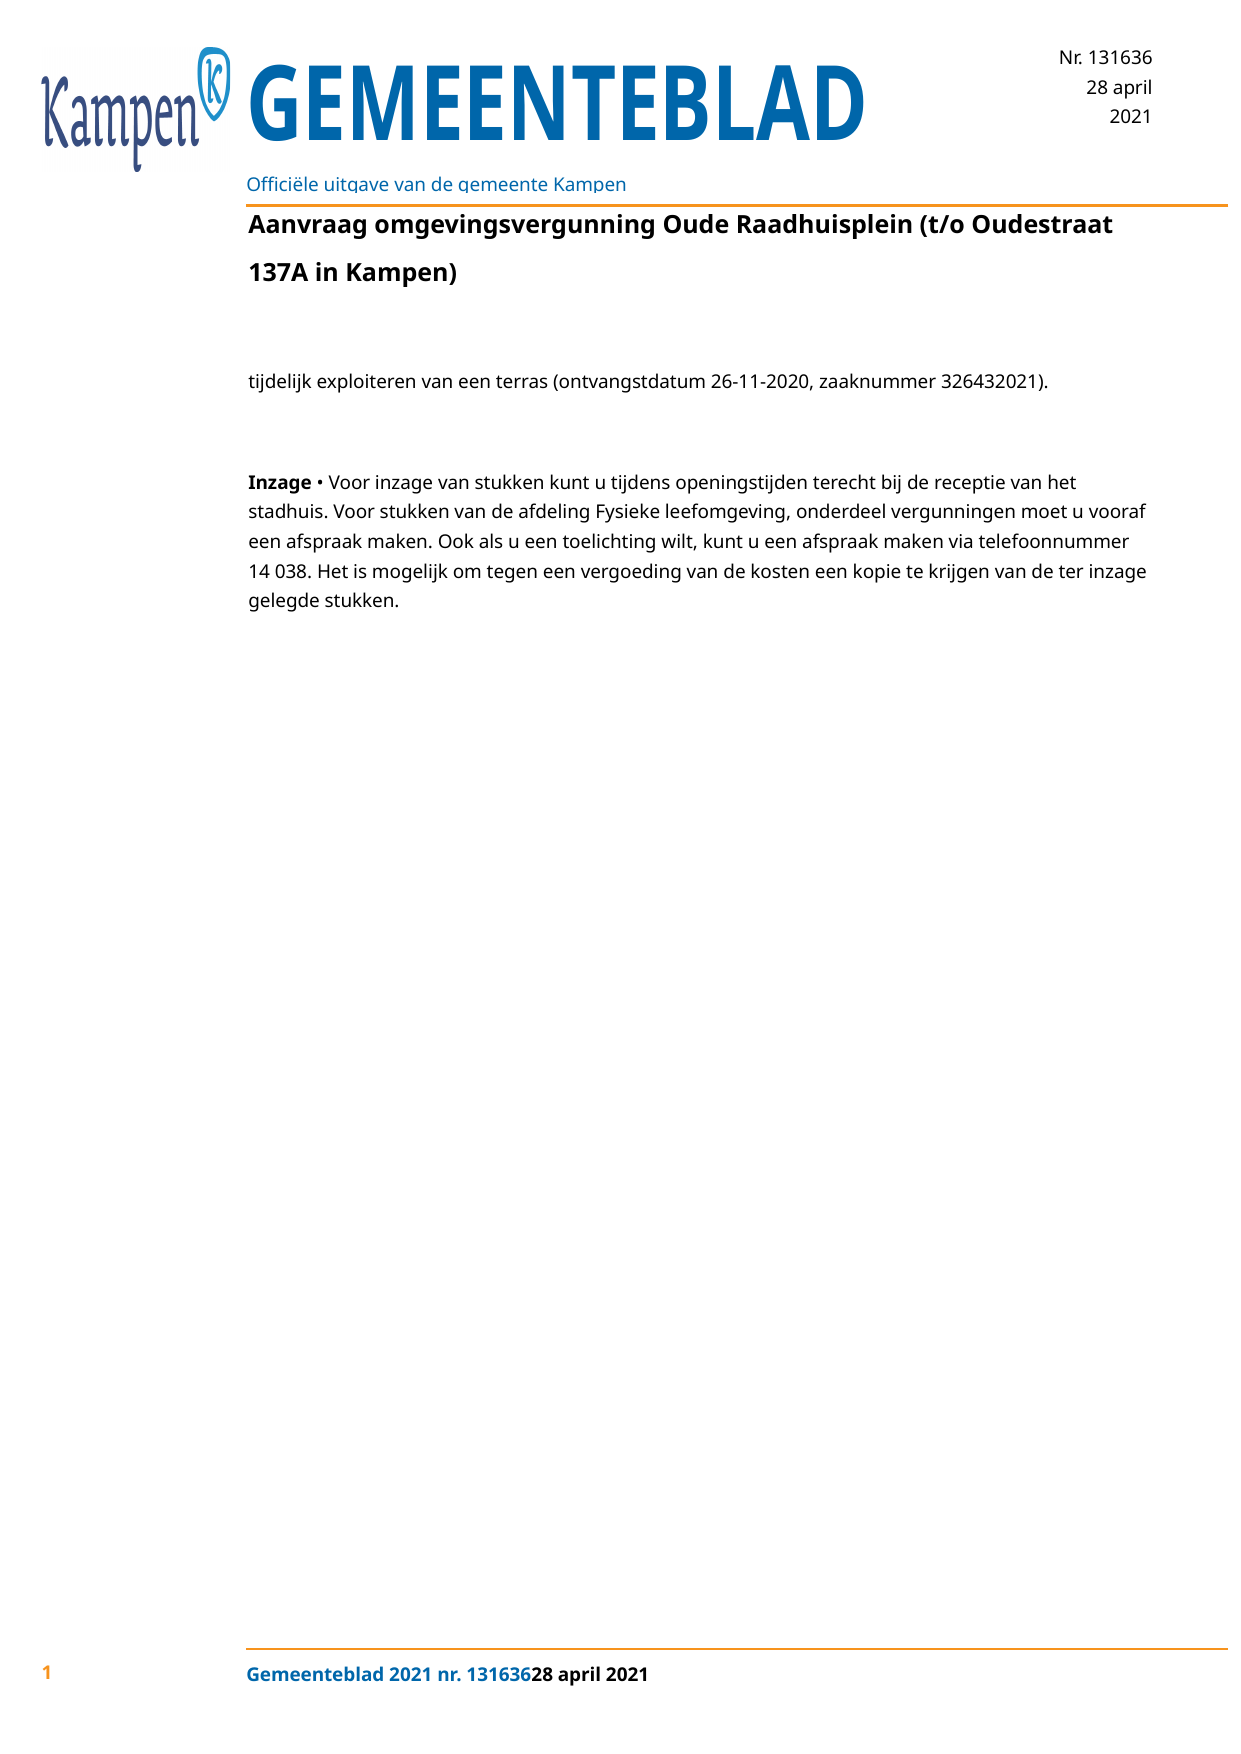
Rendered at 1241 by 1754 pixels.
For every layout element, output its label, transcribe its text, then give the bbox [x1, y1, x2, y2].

text Aanvraag omgevingsvergunning Oude Raadhuisplein (t/o Oudestraat 137A in Kampen) [248, 207, 1152, 288]
picture [41, 47, 231, 172]
text Inzage • Voor inzage van stukken kunt u tijdens openingstijden terecht bij de receptie van het stadhuis. Voor stukken van de afdeling Fysieke leefomgeving, onderdeel vergunningen moet u vooraf een afspraak maken. Ook als u een toelichting wilt, kunt u een afspraak maken via telefoonnummer 14 038. Het is mogelijk om tegen een vergoeding van de kosten een kopie te krijgen van de ter inzage gelegde stukken. [248, 469, 1152, 613]
text tijdelijk exploiteren van een terras (ontvangstdatum 26-11-2020, zaaknummer 326432021). [248, 368, 1152, 394]
